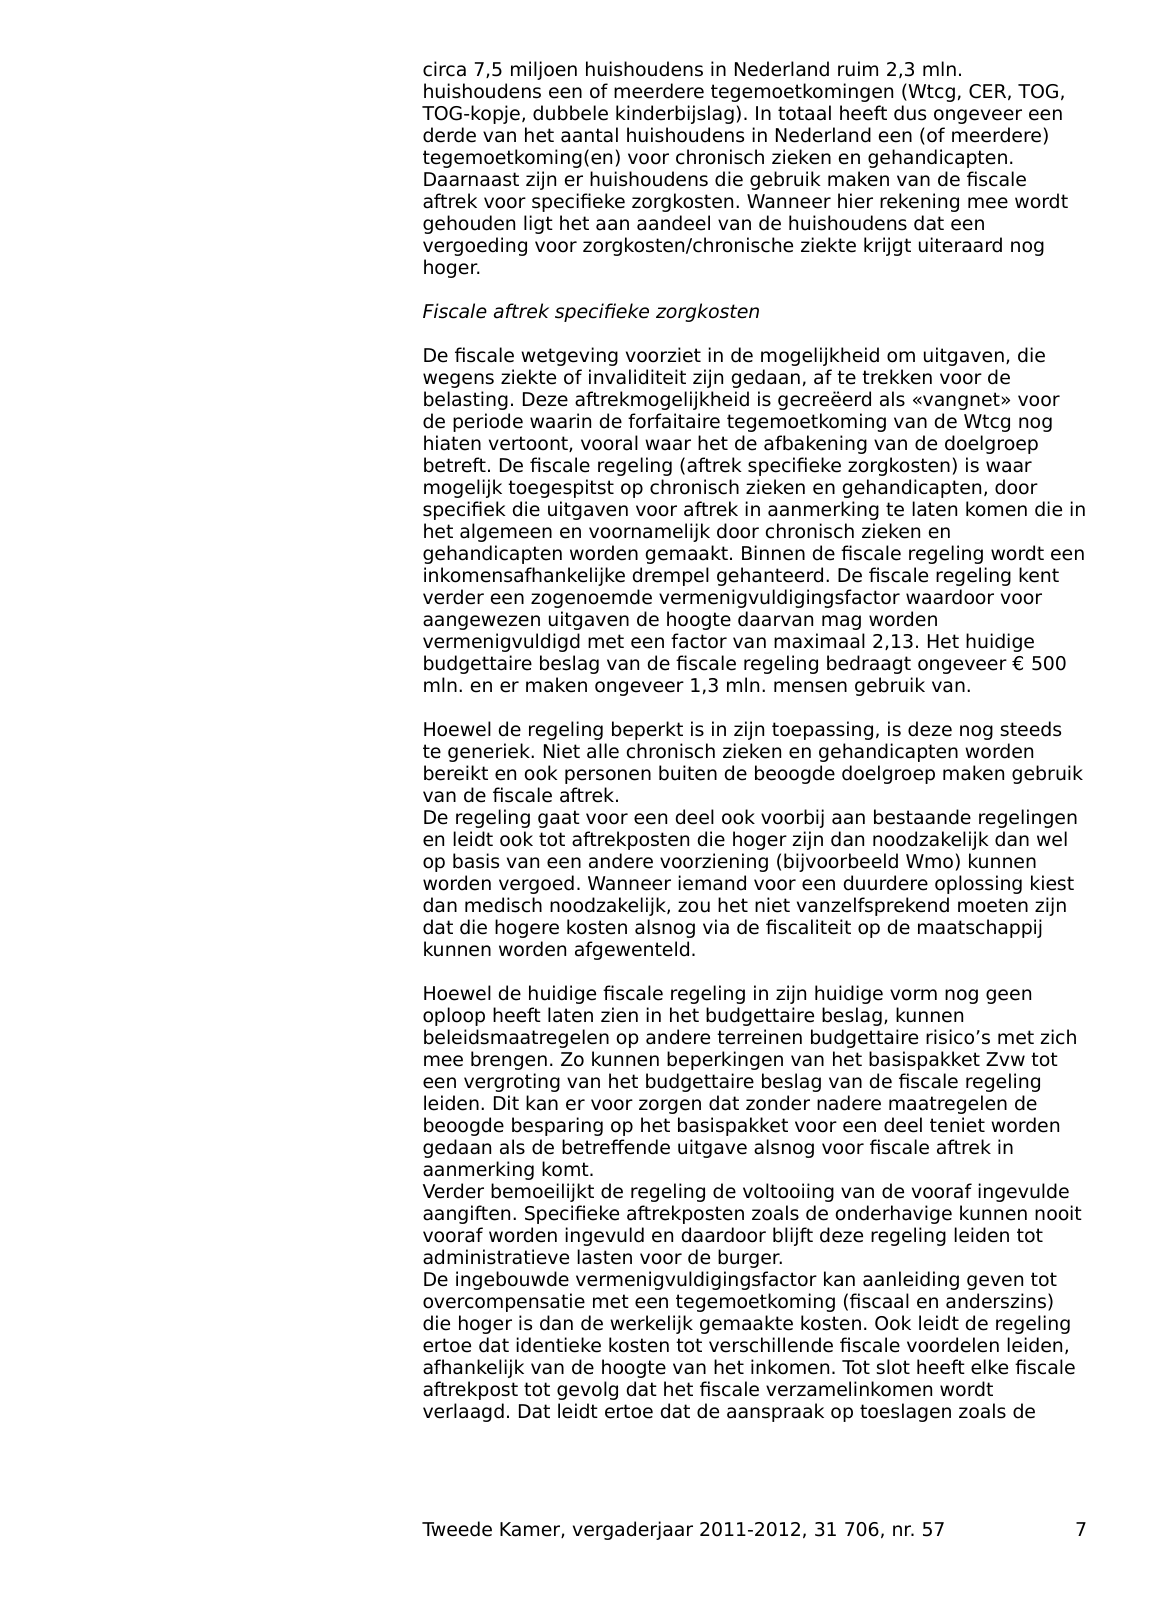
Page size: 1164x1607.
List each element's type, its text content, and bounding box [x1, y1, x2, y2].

text circa 7,5 miljoen huishoudens in Nederland ruim 2,3 mln. huishoudens een of meerdere tegemoetkomingen (Wtcg, CER, TOG, TOG-kopje, dubbele kinderbijslag). In totaal heeft dus ongeveer een derde van het aantal huishoudens in Nederland een (of meerdere) tegemoetkoming(en) voor chronisch zieken en gehandicapten. Daarnaast zijn er huishoudens die gebruik maken van de fiscale aftrek voor specifieke zorgkosten. Wanneer hier rekening mee wordt gehouden ligt het aan aandeel van de huishoudens dat een vergoeding voor zorgkosten/chronische ziekte krijgt uiteraard nog hoger. [422, 59, 1087, 279]
text Hoewel de huidige fiscale regeling in zijn huidige vorm nog geen oploop heeft laten zien in het budgettaire beslag, kunnen beleidsmaatregelen op andere terreinen budgettaire risico’s met zich mee brengen. Zo kunnen beperkingen van het basispakket Zvw tot een vergroting van het budgettaire beslag van de fiscale regeling leiden. Dit kan er voor zorgen dat zonder nadere maatregelen de beoogde besparing op het basispakket voor een deel teniet worden gedaan als de betreffende uitgave alsnog voor fiscale aftrek in aanmerking komt. [422, 983, 1087, 1181]
text De fiscale wetgeving voorziet in de mogelijkheid om uitgaven, die wegens ziekte of invaliditeit zijn gedaan, af te trekken voor de belasting. Deze aftrekmogelijkheid is gecreëerd als «vangnet» voor de periode waarin de forfaitaire tegemoetkoming van de Wtcg nog hiaten vertoont, vooral waar het de afbakening van de doelgroep betreft. De fiscale regeling (aftrek specifieke zorgkosten) is waar mogelijk toegespitst op chronisch zieken en gehandicapten, door specifiek die uitgaven voor aftrek in aanmerking te laten komen die in het algemeen en voornamelijk door chronisch zieken en gehandicapten worden gemaakt. Binnen de fiscale regeling wordt een inkomensafhankelijke drempel gehanteerd. De fiscale regeling kent verder een zogenoemde vermenigvuldigingsfactor waardoor voor aangewezen uitgaven de hoogte daarvan mag worden vermenigvuldigd met een factor van maximaal 2,13. Het huidige budgettaire beslag van de fiscale regeling bedraagt ongeveer € 500 mln. en er maken ongeveer 1,3 mln. mensen gebruik van. [422, 345, 1087, 697]
subtitle Fiscale aftrek specifieke zorgkosten [422, 301, 1087, 323]
text Hoewel de regeling beperkt is in zijn toepassing, is deze nog steeds te generiek. Niet alle chronisch zieken en gehandicapten worden bereikt en ook personen buiten de beoogde doelgroep maken gebruik van de fiscale aftrek. [422, 719, 1087, 807]
text De ingebouwde vermenigvuldigingsfactor kan aanleiding geven tot overcompensatie met een tegemoetkoming (fiscaal en anderszins) die hoger is dan de werkelijk gemaakte kosten. Ook leidt de regeling ertoe dat identieke kosten tot verschillende fiscale voordelen leiden, afhankelijk van de hoogte van het inkomen. Tot slot heeft elke fiscale aftrekpost tot gevolg dat het fiscale verzamelinkomen wordt verlaagd. Dat leidt ertoe dat de aanspraak op toeslagen zoals de [422, 1269, 1087, 1423]
text Verder bemoeilijkt de regeling de voltooiing van de vooraf ingevulde aangiften. Specifieke aftrekposten zoals de onderhavige kunnen nooit vooraf worden ingevuld en daardoor blijft deze regeling leiden tot administratieve lasten voor de burger. [422, 1181, 1087, 1269]
text De regeling gaat voor een deel ook voorbij aan bestaande regelingen en leidt ook tot aftrekposten die hoger zijn dan noodzakelijk dan wel op basis van een andere voorziening (bijvoorbeeld Wmo) kunnen worden vergoed. Wanneer iemand voor een duurdere oplossing kiest dan medisch noodzakelijk, zou het niet vanzelfsprekend moeten zijn dat die hogere kosten alsnog via de fiscaliteit op de maatschappij kunnen worden afgewenteld. [422, 807, 1087, 961]
